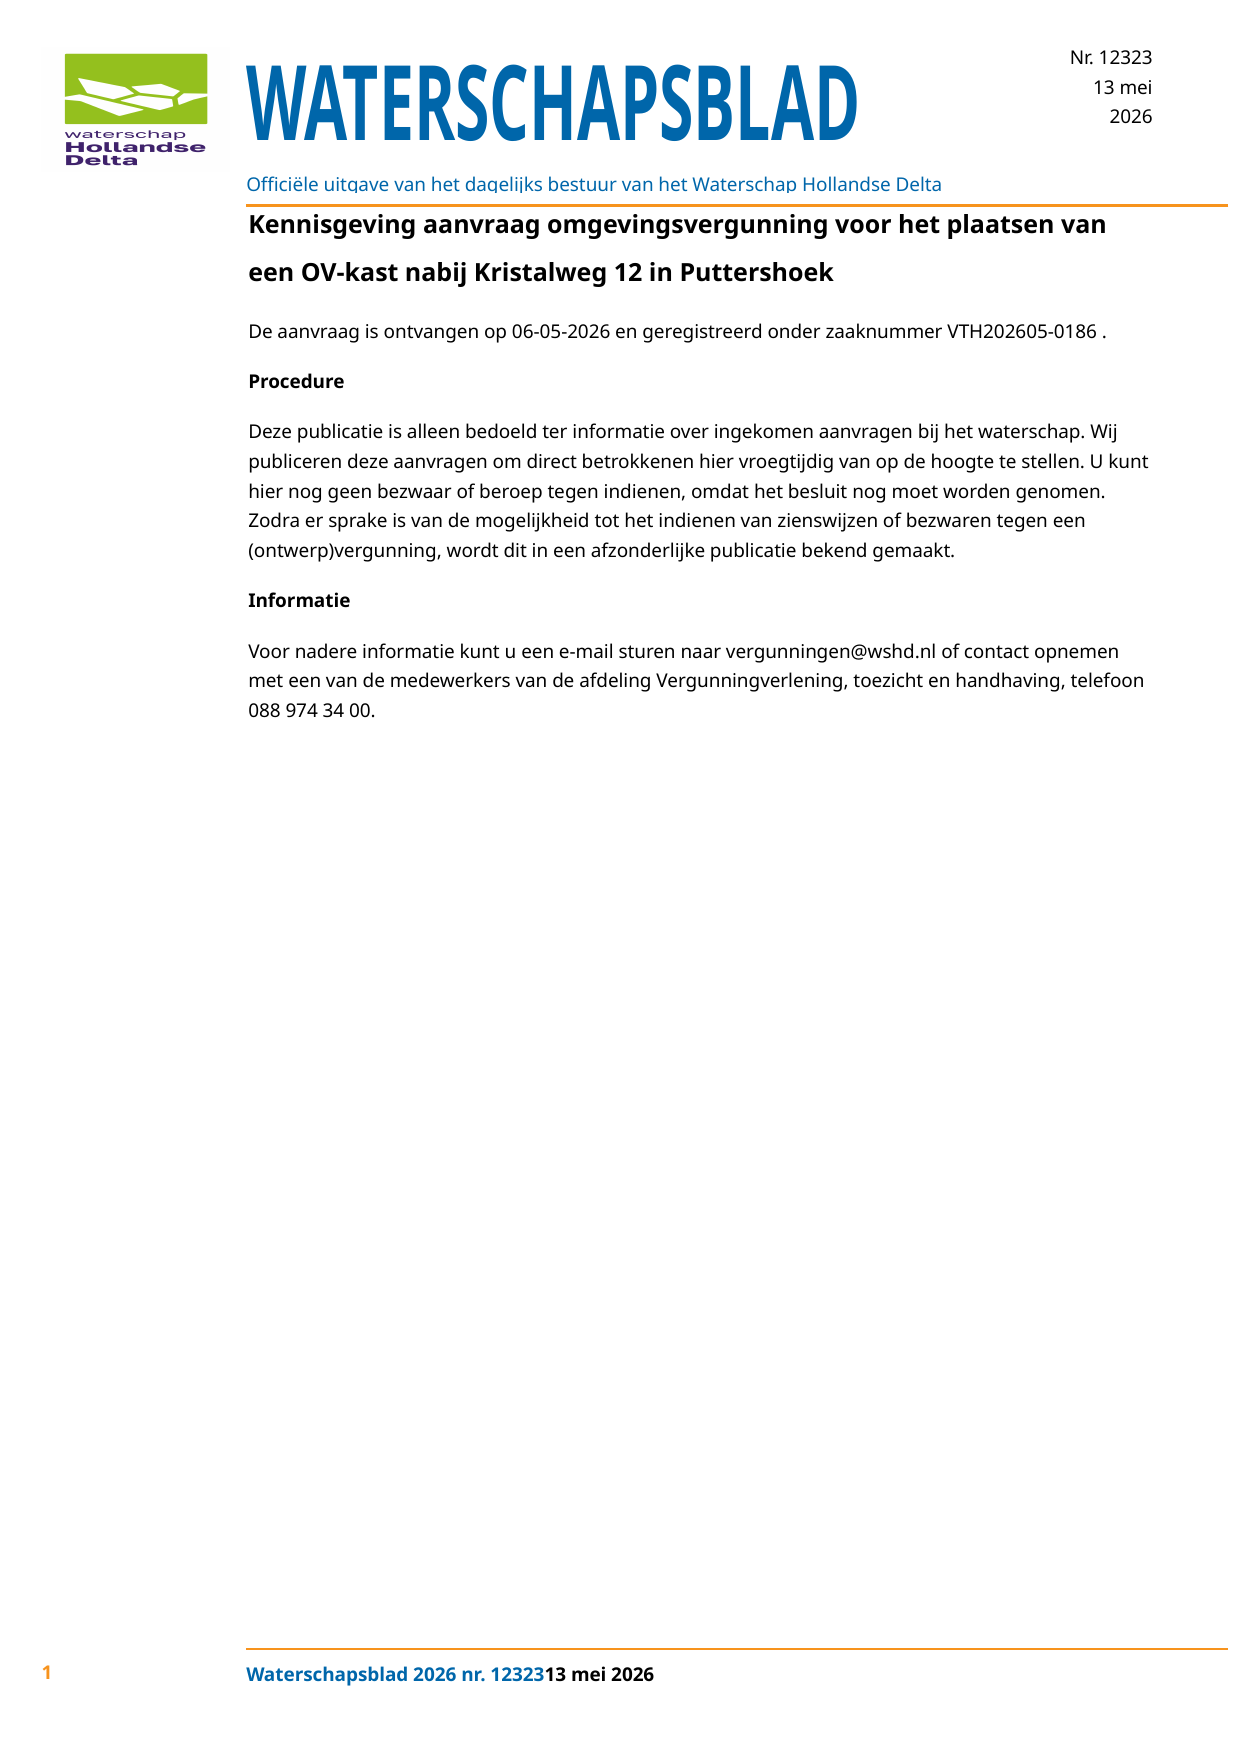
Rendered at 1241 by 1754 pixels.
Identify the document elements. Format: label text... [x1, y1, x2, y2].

picture [41, 47, 231, 172]
text Deze publicatie is alleen bedoeld ter informatie over ingekomen aanvragen bij het waterschap. Wij publiceren deze aanvragen om direct betrokkenen hier vroegtijdig van op de hoogte te stellen. U kunt hier nog geen bezwaar of beroep tegen indienen, omdat het besluit nog moet worden genomen. Zodra er sprake is van de mogelijkheid tot het indienen van zienswijzen of bezwaren tegen een (ontwerp)vergunning, wordt dit in een afzonderlijke publicatie bekend gemaakt. [248, 419, 1152, 563]
text Informatie [248, 587, 1152, 613]
text Procedure [248, 368, 1152, 394]
text Kennisgeving aanvraag omgevingsvergunning voor het plaatsen van een OV-kast nabij Kristalweg 12 in Puttershoek [248, 207, 1152, 288]
text Voor nadere informatie kunt u een e-mail sturen naar vergunningen@wshd.nl of contact opnemen met een van de medewerkers van de afdeling Vergunningverlening, toezicht en handhaving, telefoon 088 974 34 00. [248, 638, 1152, 723]
text De aanvraag is ontvangen op 06-05-2026 en geregistreerd onder zaaknummer VTH202605-0186 . [248, 318, 1152, 344]
